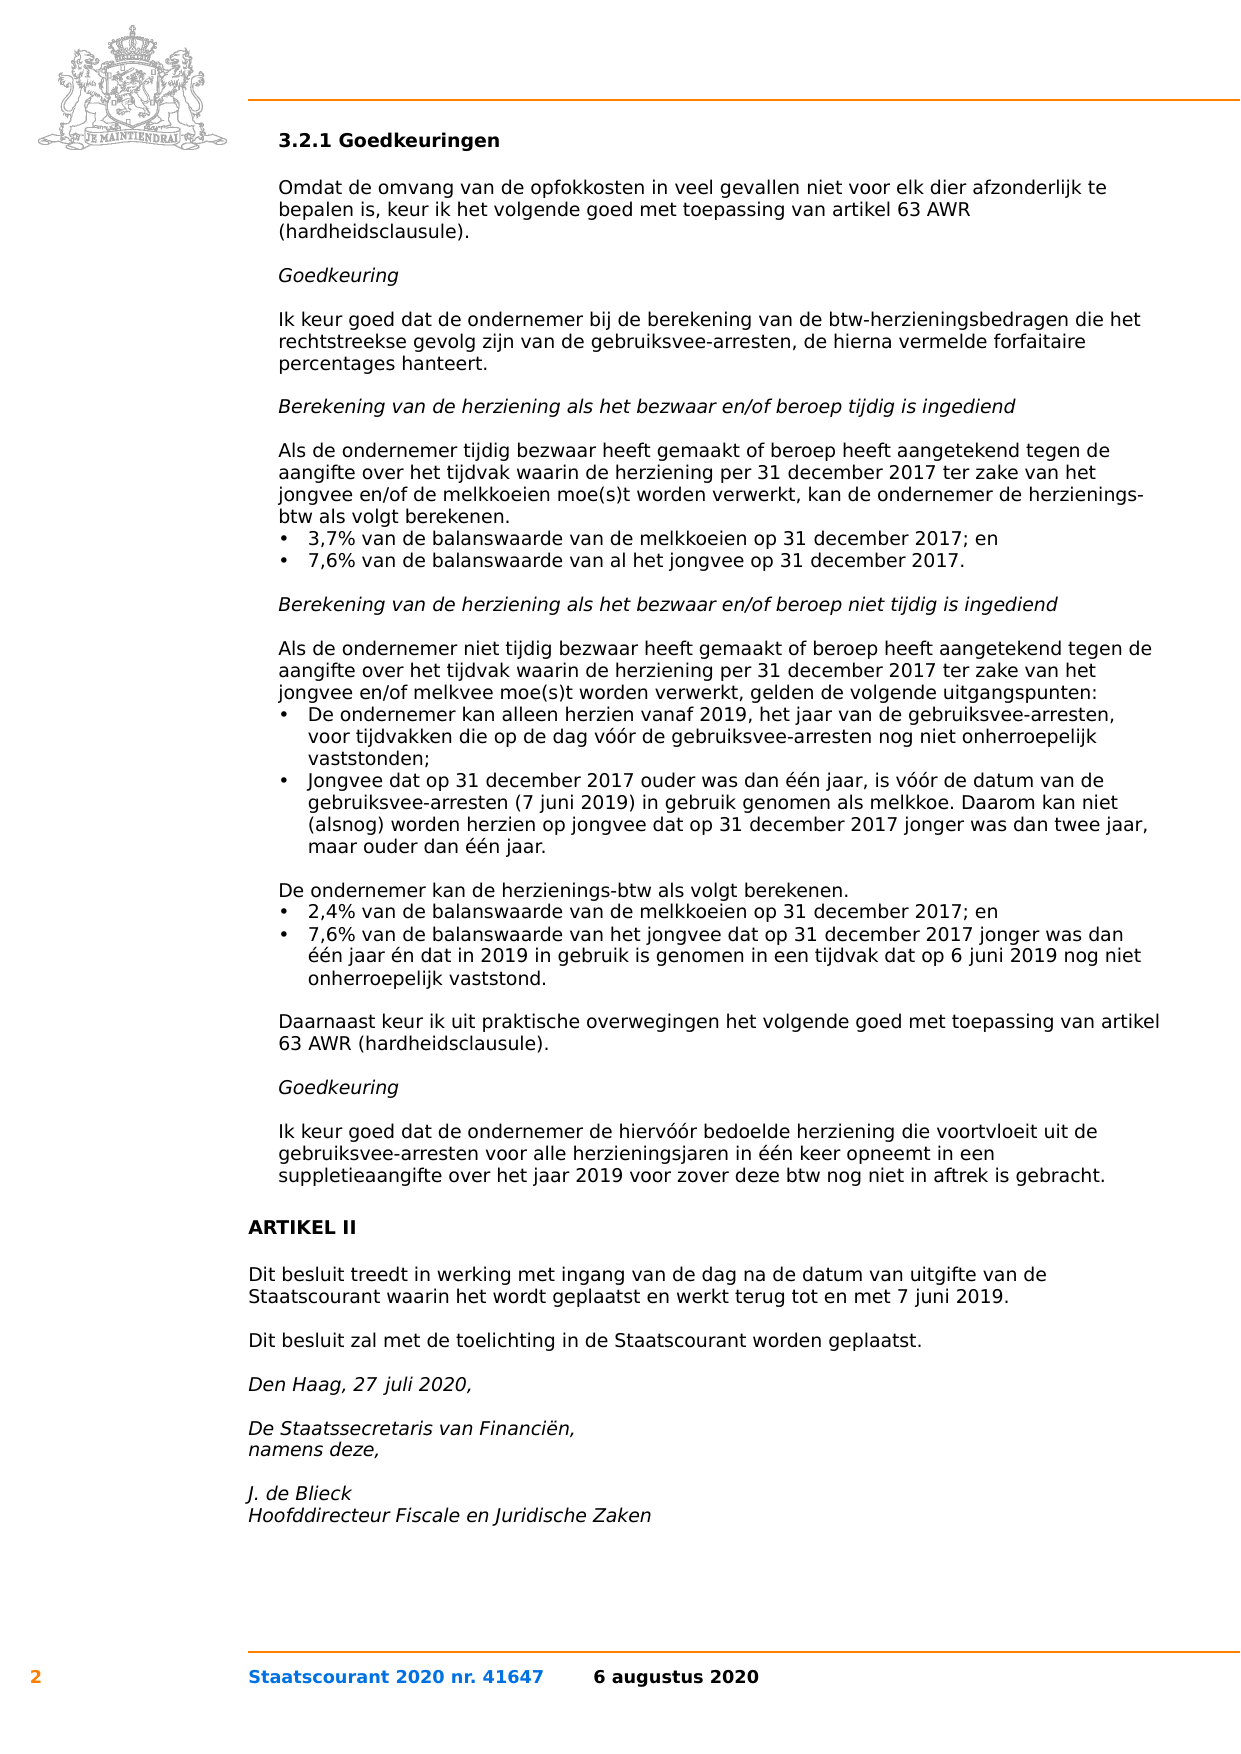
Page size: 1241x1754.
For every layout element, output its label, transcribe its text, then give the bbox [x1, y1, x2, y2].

text Ik keur goed dat de ondernemer bij de berekening van de btw-herzieningsbedragen die het rechtstreekse gevolg zijn van de gebruiksvee-arresten, de hierna vermelde forfaitaire percentages hanteert. [278, 308, 1163, 374]
subtitle Goedkeuring [278, 1077, 1163, 1099]
subtitle ARTIKEL II [248, 1217, 1163, 1239]
subtitle Berekening van de herziening als het bezwaar en/of beroep niet tijdig is ingediend [278, 594, 1163, 616]
text Als de ondernemer tijdig bezwaar heeft gemaakt of beroep heeft aangetekend tegen de aangifte over het tijdvak waarin de herziening per 31 december 2017 ter zake van het jongvee en/of de melkkoeien moe(s)t worden verwerkt, kan de ondernemer de herzienings-btw als volgt berekenen. [278, 440, 1163, 528]
text Als de ondernemer niet tijdig bezwaar heeft gemaakt of beroep heeft aangetekend tegen de aangifte over het tijdvak waarin de herziening per 31 december 2017 ter zake van het jongvee en/of melkvee moe(s)t worden verwerkt, gelden de volgende uitgangspunten: [278, 638, 1163, 704]
text • 7,6% van de balanswaarde van al het jongvee op 31 december 2017. [278, 550, 1163, 572]
text De ondernemer kan de herzienings-btw als volgt berekenen. [278, 879, 1163, 901]
text • De ondernemer kan alleen herzien vanaf 2019, het jaar van de gebruiksvee-arresten, voor tijdvakken die op de dag vóór de gebruiksvee-arresten nog niet onherroepelijk vaststonden; [278, 704, 1163, 770]
text • 3,7% van de balanswaarde van de melkkoeien op 31 december 2017; en [278, 528, 1163, 550]
text Dit besluit zal met de toelichting in de Staatscourant worden geplaatst. [248, 1330, 1163, 1352]
subtitle Goedkeuring [278, 265, 1163, 287]
text • 7,6% van de balanswaarde van het jongvee dat op 31 december 2017 jonger was dan één jaar én dat in 2019 in gebruik is genomen in een tijdvak dat op 6 juni 2019 nog niet onherroepelijk vaststond. [278, 923, 1163, 989]
subtitle Berekening van de herziening als het bezwaar en/of beroep tijdig is ingediend [278, 396, 1163, 418]
text • Jongvee dat op 31 december 2017 ouder was dan één jaar, is vóór de datum van de gebruiksvee-arresten (7 juni 2019) in gebruik genomen als melkkoe. Daarom kan niet (alsnog) worden herzien op jongvee dat op 31 december 2017 jonger was dan twee jaar, maar ouder dan één jaar. [278, 770, 1163, 858]
text Den Haag, 27 juli 2020, [248, 1373, 1163, 1396]
text Dit besluit treedt in werking met ingang van de dag na de datum van uitgifte van de Staatscourant waarin het wordt geplaatst en werkt terug tot en met 7 juni 2019. [248, 1264, 1163, 1308]
text Omdat de omvang van de opfokkosten in veel gevallen niet voor elk dier afzonderlijk te bepalen is, keur ik het volgende goed met toepassing van artikel 63 AWR (hardheidsclausule). [278, 177, 1163, 243]
text Ik keur goed dat de ondernemer de hiervóór bedoelde herziening die voortvloeit uit de gebruiksvee-arresten voor alle herzieningsjaren in één keer opneemt in een suppletieaangifte over het jaar 2019 voor zover deze btw nog niet in aftrek is gebracht. [278, 1121, 1163, 1187]
text De Staatssecretaris van Financiën, namens deze, J. de Blieck Hoofddirecteur Fiscale en Juridische Zaken [248, 1417, 1163, 1527]
text • 2,4% van de balanswaarde van de melkkoeien op 31 december 2017; en [278, 901, 1163, 923]
subtitle 3.2.1 Goedkeuringen [278, 130, 1163, 152]
picture [38, 25, 227, 150]
text Daarnaast keur ik uit praktische overwegingen het volgende goed met toepassing van artikel 63 AWR (hardheidsclausule). [278, 1011, 1163, 1055]
